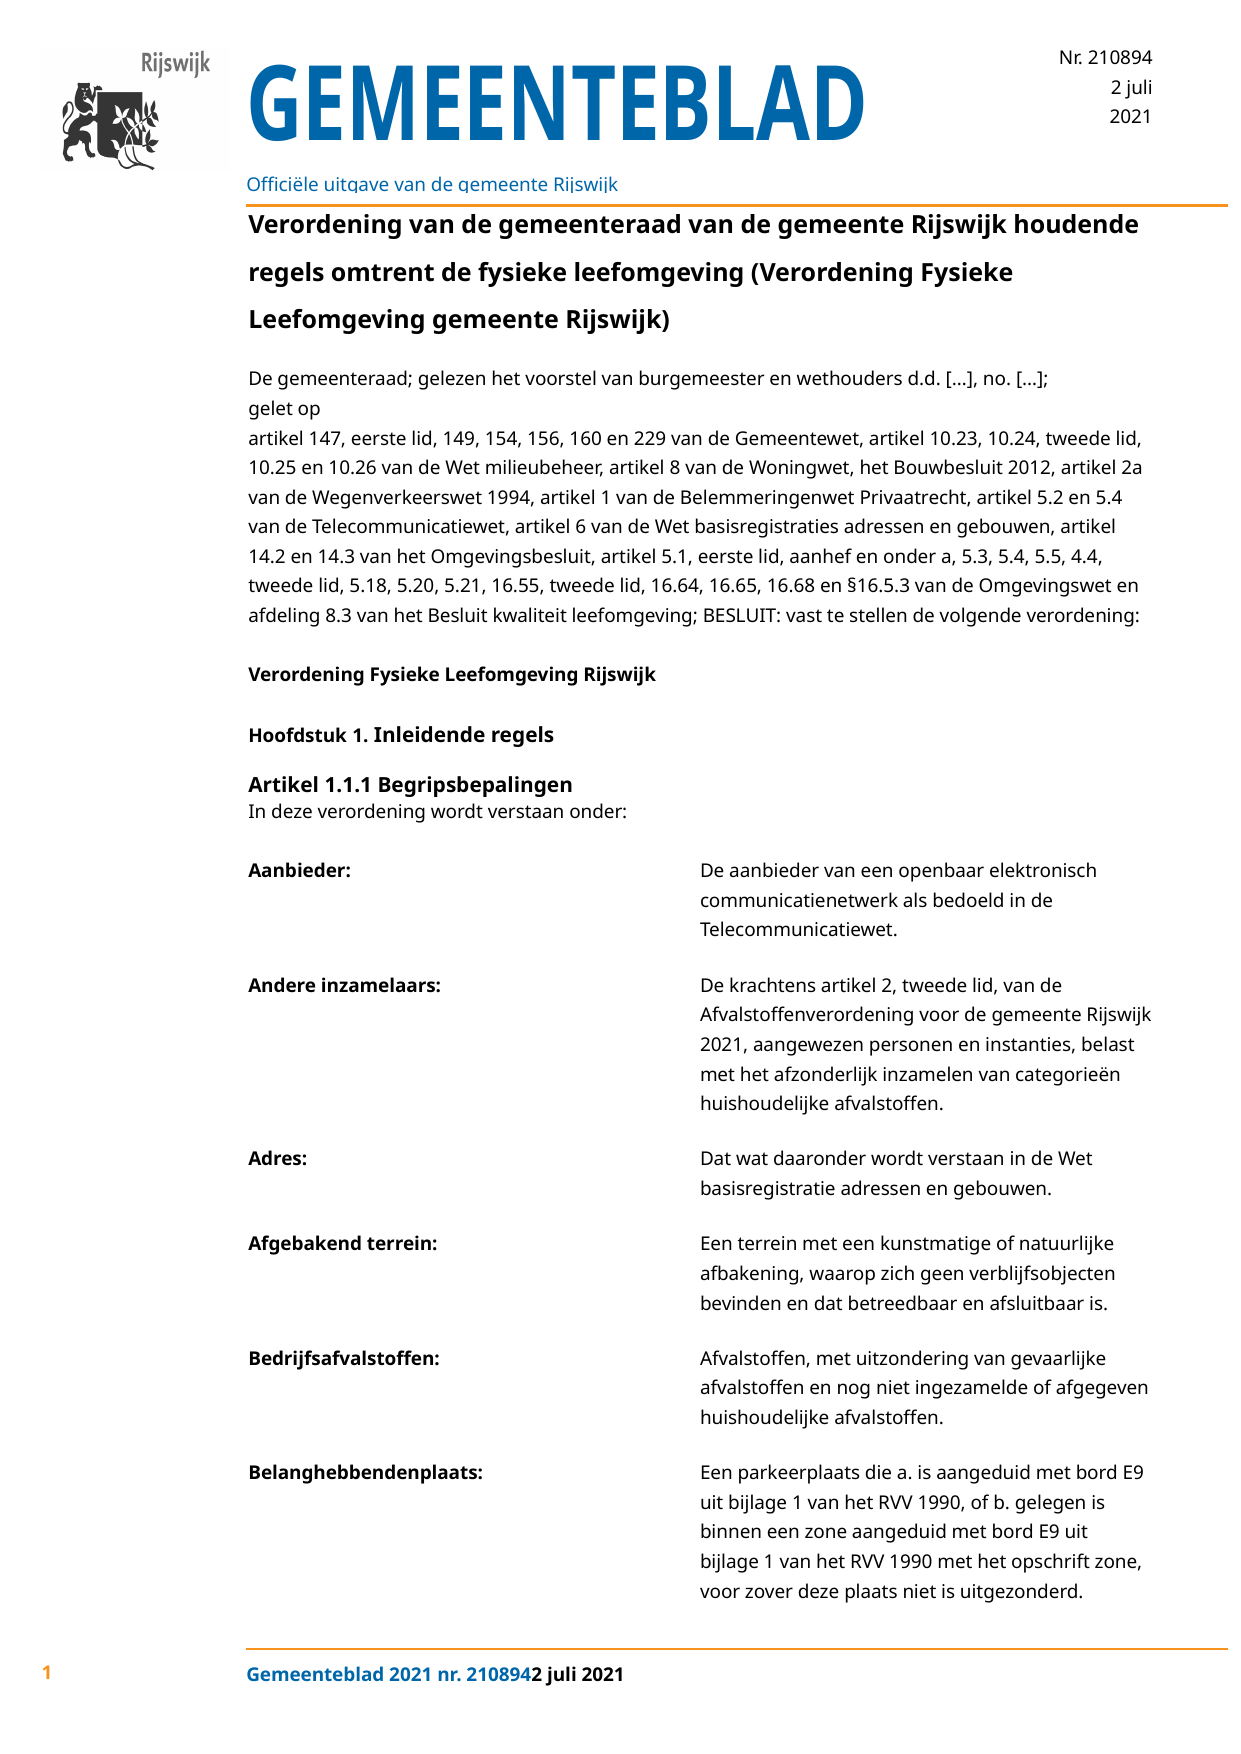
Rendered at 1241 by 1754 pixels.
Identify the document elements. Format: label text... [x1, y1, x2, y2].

text Hoofdstuk 1. Inleidende regels [248, 721, 1152, 749]
table_cell Een terrein met een kunstmatige of natuurlijke afbakening, waarop zich geen verblijfsobjecten bevinden en dat betreedbaar en afsluitbaar is. [700, 1231, 1152, 1345]
table_cell Een parkeerplaats die a. is aangeduid met bord E9 uit bijlage 1 van het RVV 1990, of b. gelegen is binnen een zone aangeduid met bord E9 uit bijlage 1 van het RVV 1990 met het opschrift zone, voor zover deze plaats niet is uitgezonderd. [700, 1460, 1152, 1603]
text In deze verordening wordt verstaan onder: [248, 798, 1152, 824]
table_cell Bedrijfsafvalstoffen: [248, 1345, 700, 1459]
text Verordening van de gemeenteraad van de gemeente Rijswijk houdende regels omtrent de fysieke leefomgeving (Verordening Fysieke Leefomgeving gemeente Rijswijk) [248, 207, 1152, 336]
text Verordening Fysieke Leefomgeving Rijswijk [248, 661, 1152, 687]
table_header Aanbieder: [248, 858, 700, 972]
table_header De aanbieder van een openbaar elektronisch communicatienetwerk als bedoeld in de Telecommunicatiewet. [700, 858, 1152, 972]
table_cell Belanghebbendenplaats: [248, 1460, 700, 1603]
table_cell Dat wat daaronder wordt verstaan in de Wet basisregistratie adressen en gebouwen. [700, 1146, 1152, 1231]
table_cell Adres: [248, 1146, 700, 1231]
table_cell Andere inzamelaars: [248, 972, 700, 1146]
table_cell Afvalstoffen, met uitzondering van gevaarlijke afvalstoffen en nog niet ingezamelde of afgegeven huishoudelijke afvalstoffen. [700, 1345, 1152, 1459]
table_cell Afgebakend terrein: [248, 1231, 700, 1345]
picture [41, 47, 231, 172]
table_cell De krachtens artikel 2, tweede lid, van de Afvalstoffenverordening voor de gemeente Rijswijk 2021, aangewezen personen en instanties, belast met het afzonderlijk inzamelen van categorieën huishoudelijke afvalstoffen. [700, 972, 1152, 1146]
text De gemeenteraad; gelezen het voorstel van burgemeester en wethouders d.d. […], no. […]; [248, 366, 1152, 391]
text artikel 147, eerste lid, 149, 154, 156, 160 en 229 van de Gemeentewet, artikel 10.23, 10.24, tweede lid, 10.25 en 10.26 van de Wet milieubeheer, artikel 8 van de Woningwet, het Bouwbesluit 2012, artikel 2a van de Wegenverkeerswet 1994, artikel 1 van de Belemmeringenwet Privaatrecht, artikel 5.2 en 5.4 van de Telecommunicatiewet, artikel 6 van de Wet basisregistraties adressen en gebouwen, artikel 14.2 en 14.3 van het Omgevingsbesluit, artikel 5.1, eerste lid, aanhef en onder a, 5.3, 5.4, 5.5, 4.4, tweede lid, 5.18, 5.20, 5.21, 16.55, tweede lid, 16.64, 16.65, 16.68 en §16.5.3 van de Omgevingswet en afdeling 8.3 van het Besluit kwaliteit leefomgeving; BESLUIT: vast te stellen de volgende verordening: [248, 425, 1152, 628]
text gelet op [248, 395, 1152, 421]
text Artikel 1.1.1 Begripsbepalingen [248, 770, 1152, 798]
